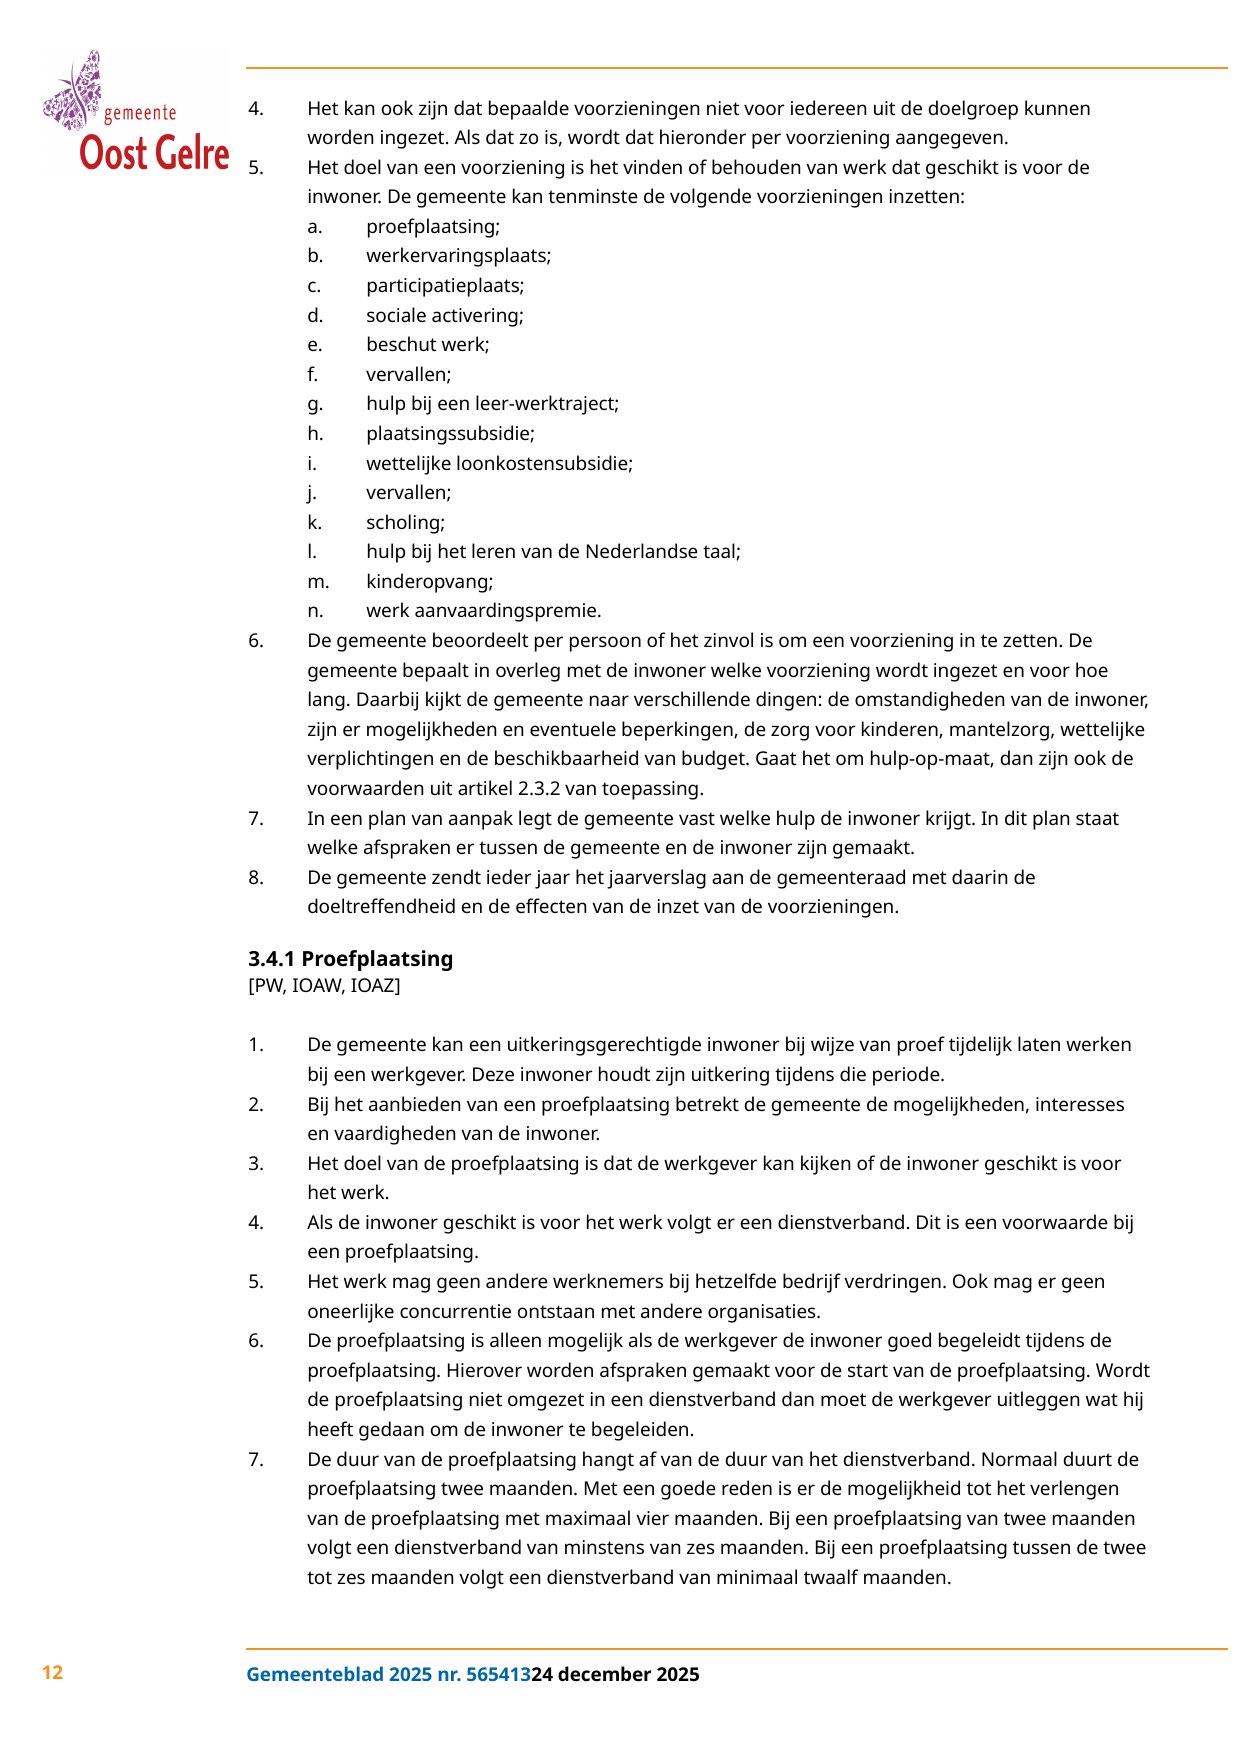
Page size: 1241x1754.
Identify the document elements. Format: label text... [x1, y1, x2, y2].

list plaatsingssubsidie; [307, 420, 1152, 446]
list Bij het aanbieden van een proefplaatsing betrekt de gemeente de mogelijkheden, interesses en vaardigheden van de inwoner. [248, 1091, 1152, 1146]
list vervallen; [307, 361, 1152, 387]
list De gemeente kan een uitkeringsgerechtigde inwoner bij wijze van proef tijdelijk laten werken bij een werkgever. Deze inwoner houdt zijn uitkering tijdens die periode. [248, 1032, 1152, 1087]
list De duur van de proefplaatsing hangt af van de duur van het dienstverband. Normaal duurt de proefplaatsing twee maanden. Met een goede reden is er de mogelijkheid tot het verlengen van de proefplaatsing met maximaal vier maanden. Bij een proefplaatsing van twee maanden volgt een dienstverband van minstens van zes maanden. Bij een proefplaatsing tussen de twee tot zes maanden volgt een dienstverband van minimaal twaalf maanden. [248, 1446, 1152, 1590]
text 3.4.1 Proefplaatsing [248, 944, 1152, 972]
list hulp bij een leer-werktraject; [307, 391, 1152, 416]
list In een plan van aanpak legt de gemeente vast welke hulp de inwoner krijgt. In dit plan staat welke afspraken er tussen de gemeente en de inwoner zijn gemaakt. [248, 805, 1152, 860]
list kinderopvang; [307, 568, 1152, 594]
list vervallen; [307, 479, 1152, 505]
list Het werk mag geen andere werknemers bij hetzelfde bedrijf verdringen. Ook mag er geen oneerlijke concurrentie ontstaan met andere organisaties. [248, 1268, 1152, 1323]
list sociale activering; [307, 302, 1152, 328]
list De gemeente zendt ieder jaar het jaarverslag aan de gemeenteraad met daarin de doeltreffendheid en de effecten van de inzet van de voorzieningen. [248, 864, 1152, 919]
list werkervaringsplaats; [307, 243, 1152, 268]
list beschut werk; [307, 331, 1152, 357]
picture [41, 47, 231, 172]
list De gemeente beoordeelt per persoon of het zinvol is om een voorziening in te zetten. De gemeente bepaalt in overleg met de inwoner welke voorziening wordt ingezet en voor hoe lang. Daarbij kijkt de gemeente naar verschillende dingen: de omstandigheden van de inwoner, zijn er mogelijkheden en eventuele beperkingen, de zorg voor kinderen, mantelzorg, wettelijke verplichtingen en de beschikbaarheid van budget. Gaat het om hulp-op-maat, dan zijn ook de voorwaarden uit artikel 2.3.2 van toepassing. [248, 627, 1152, 801]
list Als de inwoner geschikt is voor het werk volgt er een dienstverband. Dit is een voorwaarde bij een proefplaatsing. [248, 1209, 1152, 1264]
list werk aanvaardingspremie. [307, 598, 1152, 623]
list Het doel van een voorziening is het vinden of behouden van werk dat geschikt is voor de inwoner. De gemeente kan tenminste de volgende voorzieningen inzetten: [248, 154, 1152, 209]
list proefplaatsing; [307, 213, 1152, 239]
list participatieplaats; [307, 272, 1152, 298]
list hulp bij het leren van de Nederlandse taal; [307, 538, 1152, 564]
list scholing; [307, 509, 1152, 535]
list De proefplaatsing is alleen mogelijk als de werkgever de inwoner goed begeleidt tijdens de proefplaatsing. Hierover worden afspraken gemaakt voor de start van de proefplaatsing. Wordt de proefplaatsing niet omgezet in een dienstverband dan moet de werkgever uitleggen wat hij heeft gedaan om de inwoner te begeleiden. [248, 1327, 1152, 1442]
list wettelijke loonkostensubsidie; [307, 450, 1152, 476]
text [PW, IOAW, IOAZ] [248, 972, 1152, 998]
list Het kan ook zijn dat bepaalde voorzieningen niet voor iedereen uit de doelgroep kunnen worden ingezet. Als dat zo is, wordt dat hieronder per voorziening aangegeven. [248, 95, 1152, 150]
list Het doel van de proefplaatsing is dat de werkgever kan kijken of de inwoner geschikt is voor het werk. [248, 1150, 1152, 1205]
